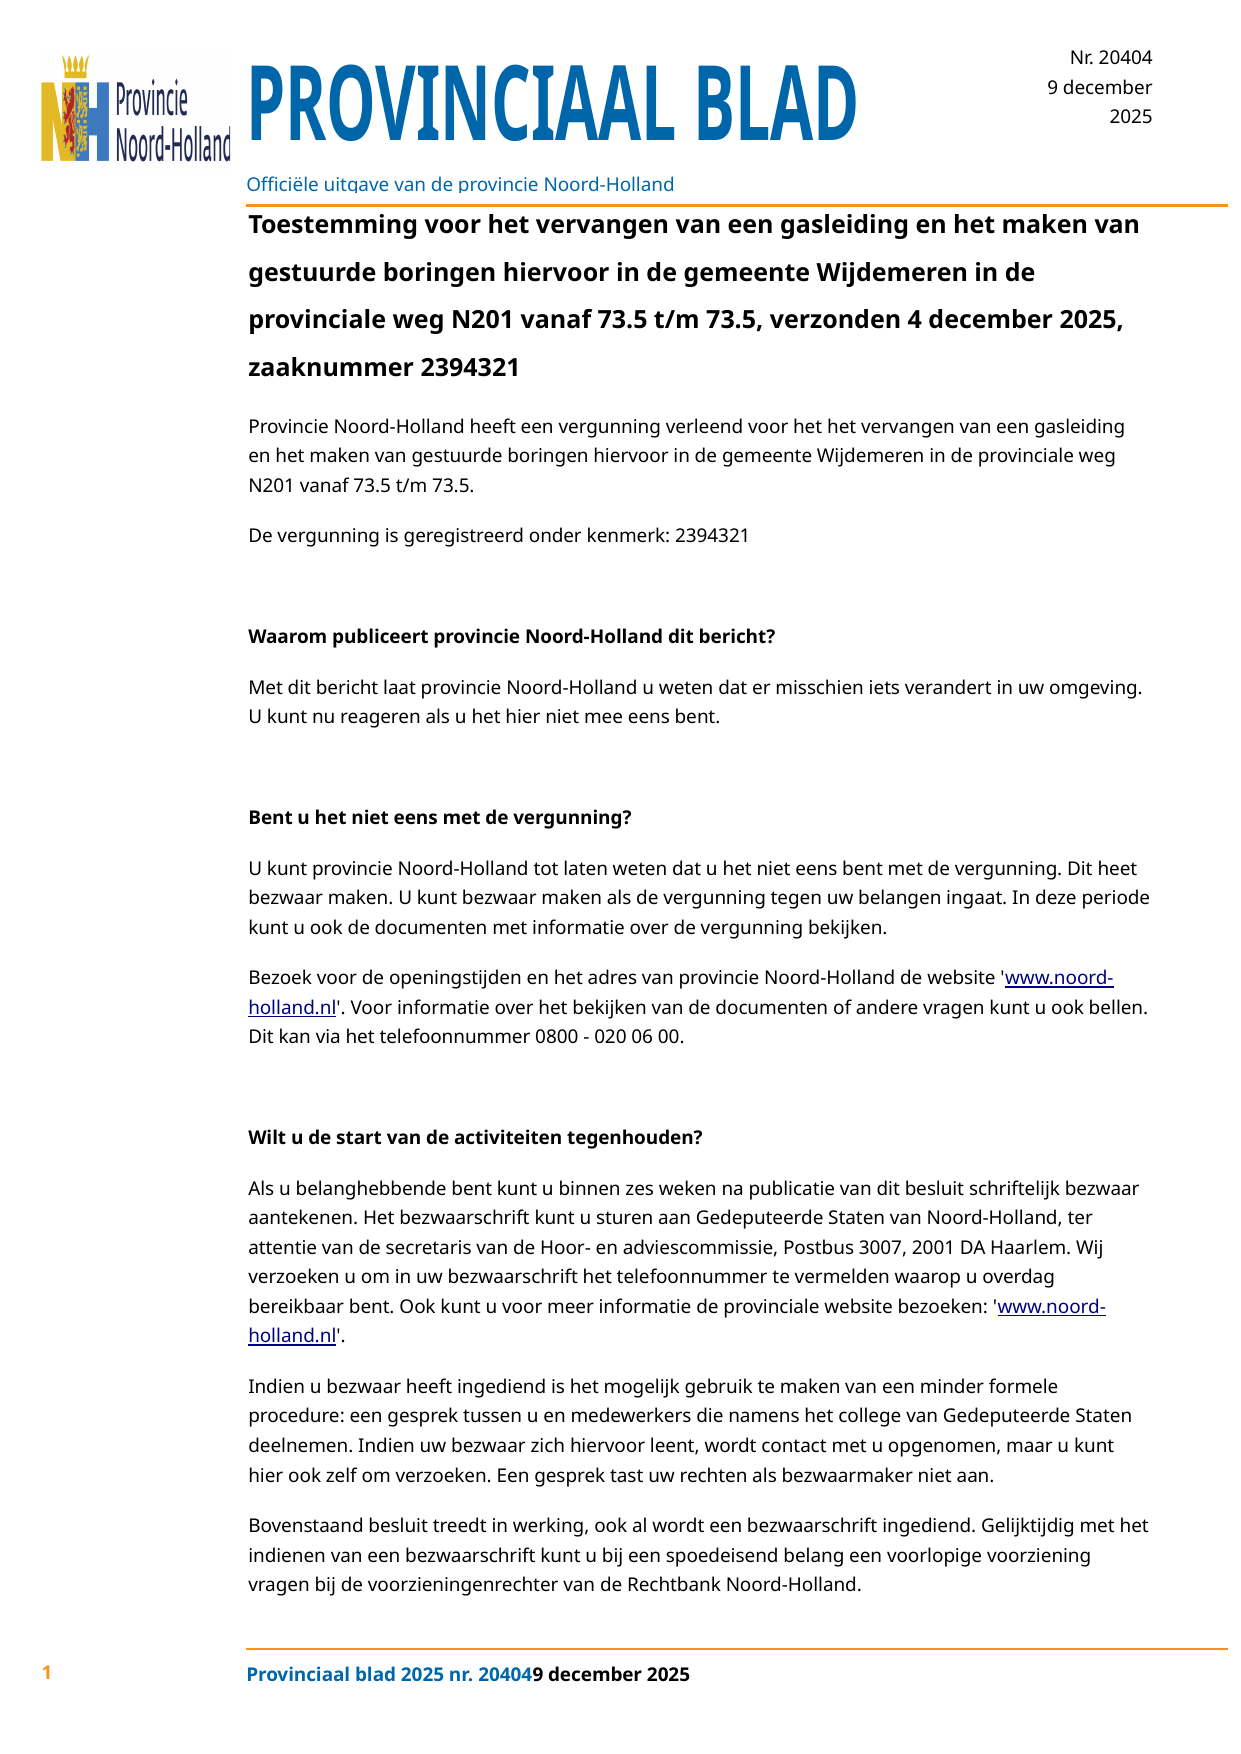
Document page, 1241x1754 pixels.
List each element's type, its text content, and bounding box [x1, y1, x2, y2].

text Waarom publiceert provincie Noord-Holland dit bericht? [248, 623, 1152, 649]
text Toestemming voor het vervangen van een gasleiding en het maken van gestuurde boringen hiervoor in de gemeente Wijdemeren in de provinciale weg N201 vanaf 73.5 t/m 73.5, verzonden 4 december 2025, zaaknummer 2394321 [248, 207, 1152, 384]
text Als u belanghebbende bent kunt u binnen zes weken na publicatie van dit besluit schriftelijk bezwaar aantekenen. Het bezwaarschrift kunt u sturen aan Gedeputeerde Staten van Noord-Holland, ter attentie van de secretaris van de Hoor- en adviescommissie, Postbus 3007, 2001 DA Haarlem. Wij verzoeken u om in uw bezwaarschrift het telefoonnummer te vermelden waarop u overdag bereikbaar bent. Ook kunt u voor meer informatie de provinciale website bezoeken: 'www.noord-holland.nl'. [248, 1175, 1152, 1348]
text Met dit bericht laat provincie Noord-Holland u weten dat er misschien iets verandert in uw omgeving. U kunt nu reageren als u het hier niet mee eens bent. [248, 674, 1152, 729]
text Bent u het niet eens met de vergunning? [248, 804, 1152, 830]
text Provincie Noord-Holland heeft een vergunning verleend voor het het vervangen van een gasleiding en het maken van gestuurde boringen hiervoor in de gemeente Wijdemeren in de provinciale weg N201 vanaf 73.5 t/m 73.5. [248, 413, 1152, 498]
text U kunt provincie Noord-Holland tot laten weten dat u het niet eens bent met de vergunning. Dit heet bezwaar maken. U kunt bezwaar maken als de vergunning tegen uw belangen ingaat. In deze periode kunt u ook de documenten met informatie over de vergunning bekijken. [248, 855, 1152, 940]
text Indien u bezwaar heeft ingediend is het mogelijk gebruik te maken van een minder formele procedure: een gesprek tussen u en medewerkers die namens het college van Gedeputeerde Staten deelnemen. Indien uw bezwaar zich hiervoor leent, wordt contact met u opgenomen, maar u kunt hier ook zelf om verzoeken. Een gesprek tast uw rechten als bezwaarmaker niet aan. [248, 1373, 1152, 1488]
picture [41, 47, 231, 172]
text Wilt u de start van de activiteiten tegenhouden? [248, 1124, 1152, 1150]
text Bovenstaand besluit treedt in werking, ook al wordt een bezwaarschrift ingediend. Gelijktijdig met het indienen van een bezwaarschrift kunt u bij een spoedeisend belang een voorlopige voorziening vragen bij de voorzieningenrechter van de Rechtbank Noord-Holland. [248, 1512, 1152, 1597]
text Bezoek voor de openingstijden en het adres van provincie Noord-Holland de website 'www.noord-holland.nl'. Voor informatie over het bekijken van de documenten of andere vragen kunt u ook bellen. Dit kan via het telefoonnummer 0800 - 020 06 00. [248, 964, 1152, 1049]
text De vergunning is geregistreerd onder kenmerk: 2394321 [248, 523, 1152, 548]
